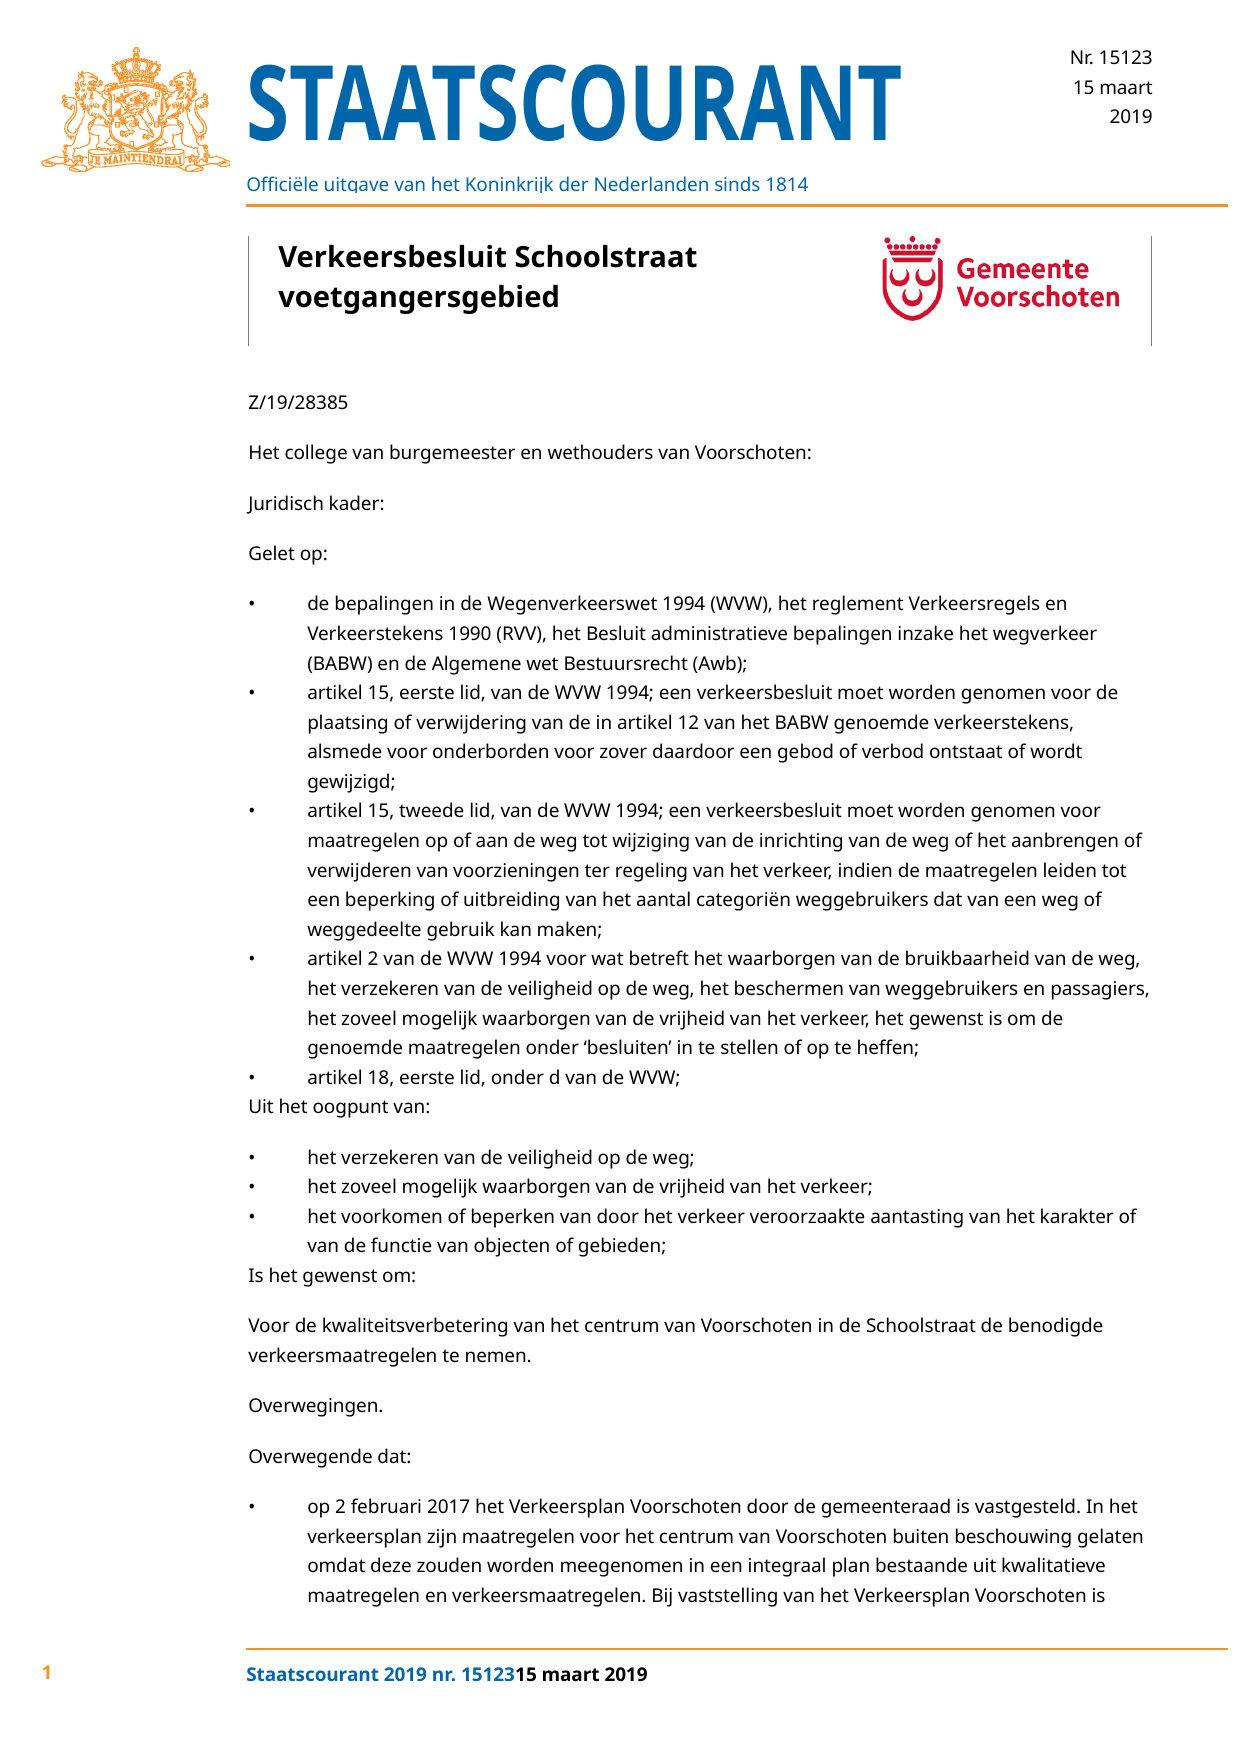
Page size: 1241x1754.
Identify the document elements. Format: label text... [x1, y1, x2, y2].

table_header Verkeersbesluit Schoolstraat voetgangersgebied [249, 236, 850, 346]
picture [882, 236, 1119, 321]
list de bepalingen in de Wegenverkeerswet 1994 (WVW), het reglement Verkeersregels en Verkeerstekens 1990 (RVV), het Besluit administratieve bepalingen inzake het wegverkeer (BABW) en de Algemene wet Bestuursrecht (Awb); [248, 591, 1152, 676]
list het zoveel mogelijk waarborgen van de vrijheid van het verkeer; [248, 1173, 1152, 1199]
picture [41, 47, 231, 172]
text Is het gewenst om: [248, 1262, 1152, 1288]
text Overwegende dat: [248, 1443, 1152, 1469]
text Voor de kwaliteitsverbetering van het centrum van Voorschoten in de Schoolstraat de benodigde verkeersmaatregelen te nemen. [248, 1313, 1152, 1368]
list het voorkomen of beperken van door het verkeer veroorzaakte aantasting van het karakter of van de functie van objecten of gebieden; [248, 1203, 1152, 1258]
list artikel 15, eerste lid, van de WVW 1994; een verkeersbesluit moet worden genomen voor de plaatsing of verwijdering van de in artikel 12 van het BABW genoemde verkeerstekens, alsmede voor onderborden voor zover daardoor een gebod of verbod ontstaat of wordt gewijzigd; [248, 679, 1152, 794]
table_header [850, 236, 1151, 346]
text Juridisch kader: [248, 490, 1152, 516]
text Overwegingen. [248, 1393, 1152, 1418]
list artikel 18, eerste lid, onder d van de WVW; [248, 1064, 1152, 1090]
list artikel 15, tweede lid, van de WVW 1994; een verkeersbesluit moet worden genomen voor maatregelen op of aan de weg tot wijziging van de inrichting van de weg of het aanbrengen of verwijderen van voorzieningen ter regeling van het verkeer, indien de maatregelen leiden tot een beperking of uitbreiding van het aantal categoriën weggebruikers dat van een weg of weggedeelte gebruik kan maken; [248, 798, 1152, 942]
list artikel 2 van de WVW 1994 voor wat betreft het waarborgen van de bruikbaarheid van de weg, het verzekeren van de veiligheid op de weg, het beschermen van weggebruikers en passagiers, het zoveel mogelijk waarborgen van de vrijheid van het verkeer, het gewenst is om de genoemde maatregelen onder ‘besluiten’ in te stellen of op te heffen; [248, 946, 1152, 1060]
list op 2 februari 2017 het Verkeersplan Voorschoten door de gemeenteraad is vastgesteld. In het verkeersplan zijn maatregelen voor het centrum van Voorschoten buiten beschouwing gelaten omdat deze zouden worden meegenomen in een integraal plan bestaande uit kwalitatieve maatregelen en verkeersmaatregelen. Bij vaststelling van het Verkeersplan Voorschoten is [248, 1493, 1152, 1608]
text Z/19/28385 [248, 389, 1152, 415]
text Uit het oogpunt van: [248, 1093, 1152, 1119]
list het verzekeren van de veiligheid op de weg; [248, 1144, 1152, 1170]
text Gelet op: [248, 540, 1152, 566]
text Het college van burgemeester en wethouders van Voorschoten: [248, 439, 1152, 465]
